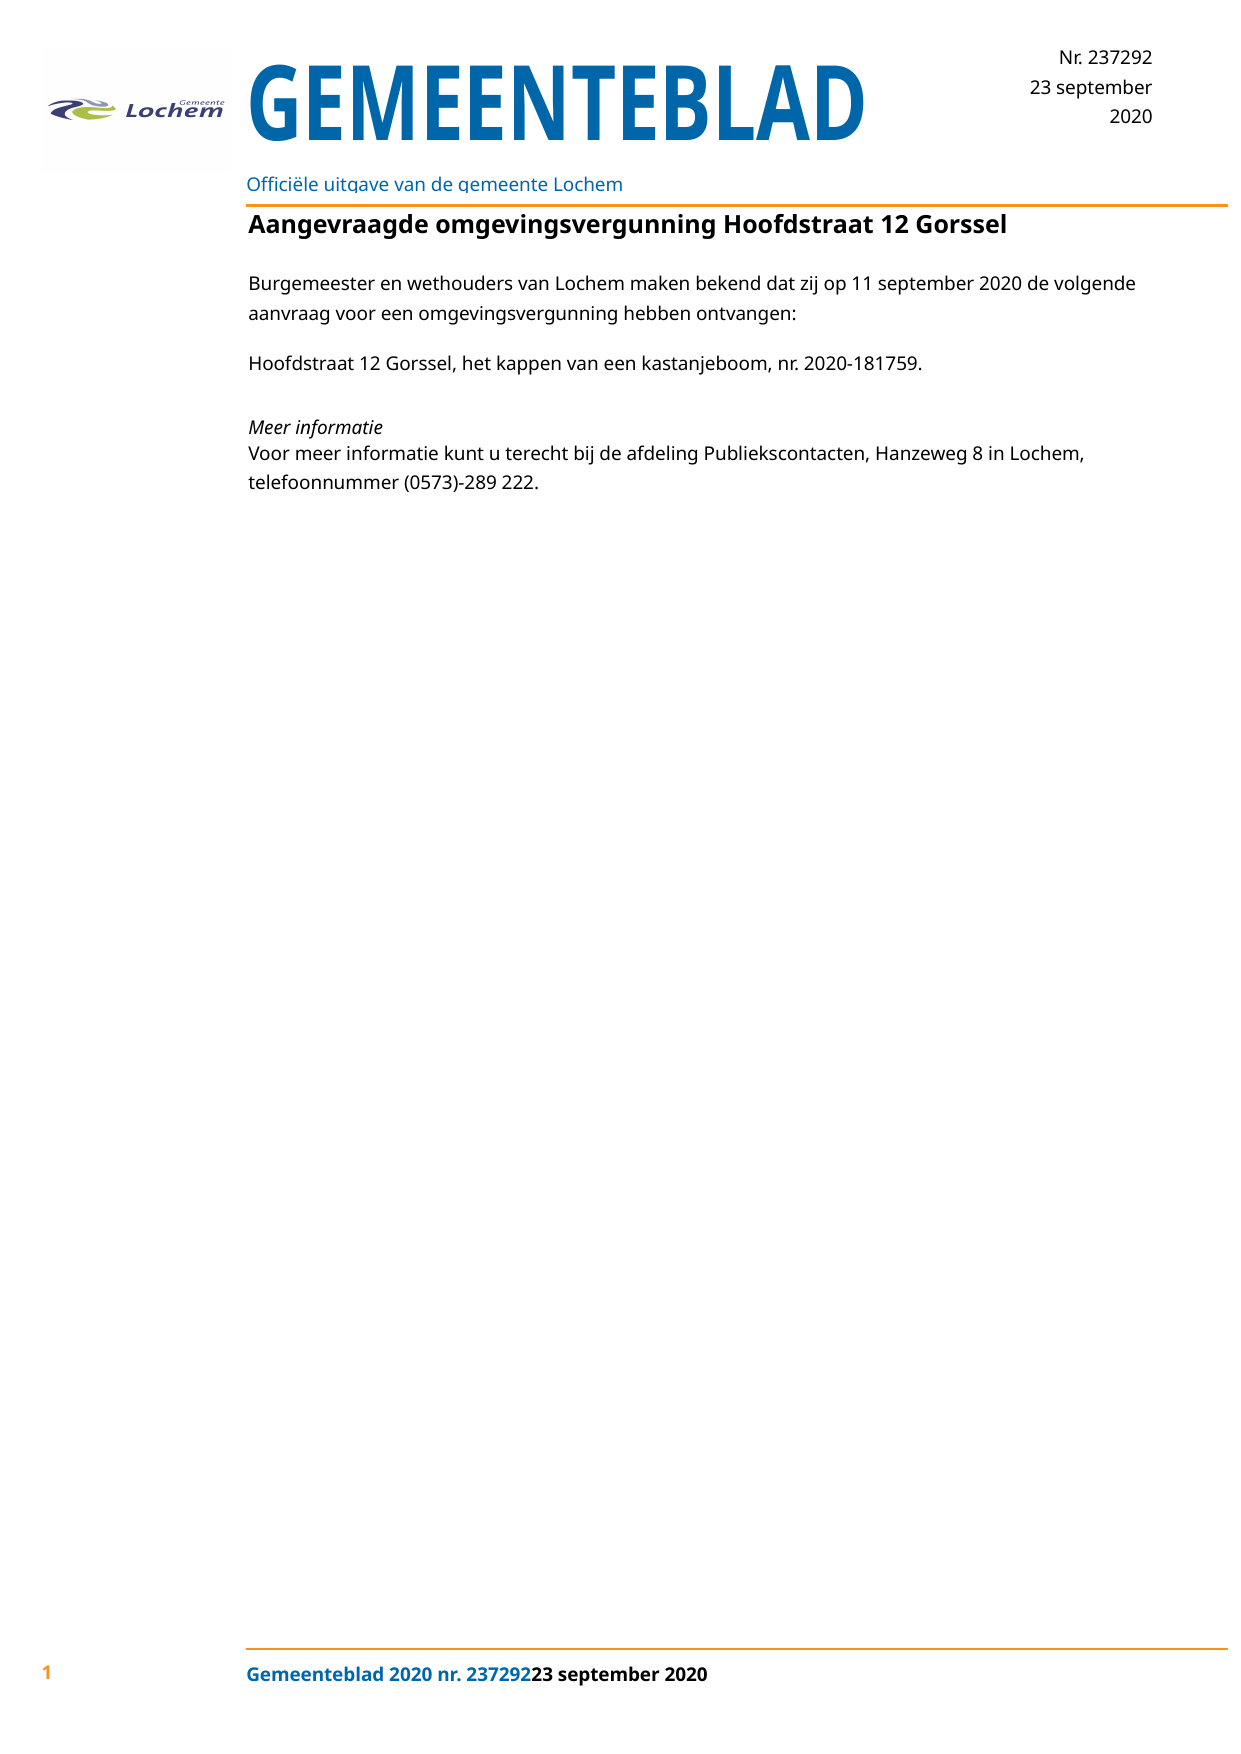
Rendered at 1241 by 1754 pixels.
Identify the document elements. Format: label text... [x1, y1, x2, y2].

picture [41, 47, 231, 172]
text Voor meer informatie kunt u terecht bij de afdeling Publiekscontacten, Hanzeweg 8 in Lochem, telefoonnummer (0573)-289 222. [248, 440, 1152, 495]
text Aangevraagde omgevingsvergunning Hoofdstraat 12 Gorssel [248, 207, 1152, 241]
text Burgemeester en wethouders van Lochem maken bekend dat zij op 11 september 2020 de volgende aanvraag voor een omgevingsvergunning hebben ontvangen: [248, 270, 1152, 326]
text Meer informatie [248, 414, 1152, 440]
text Hoofdstraat 12 Gorssel, het kappen van een kastanjeboom, nr. 2020-181759. [248, 350, 1152, 376]
